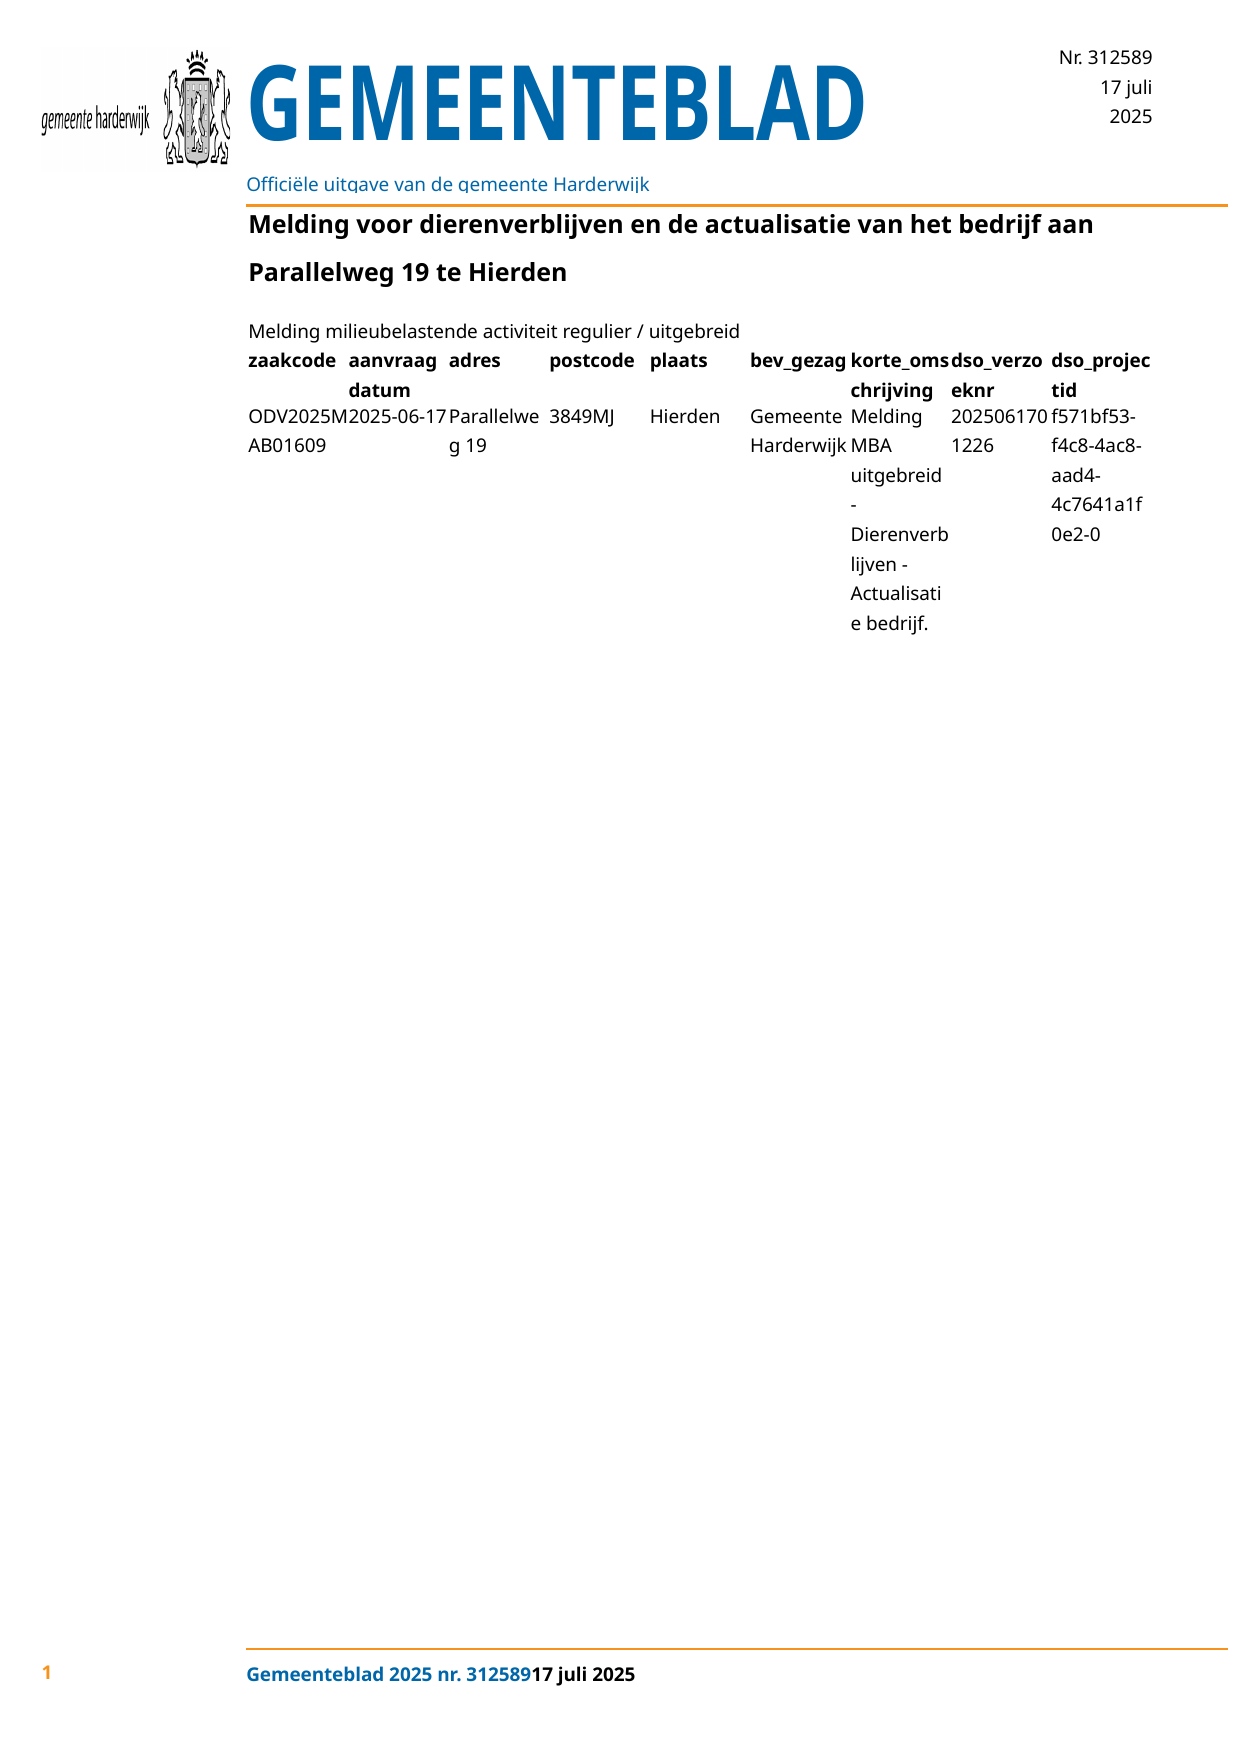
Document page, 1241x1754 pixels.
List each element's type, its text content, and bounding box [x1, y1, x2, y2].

table_header zaakcode [248, 348, 348, 403]
table_header bev_gezag [750, 348, 850, 403]
table_cell Gemeente Harderwijk [750, 403, 850, 636]
table_header adres [449, 348, 549, 403]
table_cell Hierden [650, 403, 750, 636]
table_cell 2025-06-17 [348, 403, 449, 636]
text Melding voor dierenverblijven en de actualisatie van het bedrijf aan Parallelweg 19 te Hierden [248, 207, 1152, 288]
table_cell 2025061701226 [951, 403, 1051, 636]
table_cell Parallelweg 19 [449, 403, 549, 636]
table_cell 3849MJ [549, 403, 649, 636]
table_header dso_projectid [1051, 348, 1152, 403]
table_header postcode [549, 348, 649, 403]
table_cell f571bf53-f4c8-4ac8-aad4-4c7641a1f0e2-0 [1051, 403, 1152, 636]
table_header aanvraagdatum [348, 348, 449, 403]
table_cell ODV2025MAB01609 [248, 403, 348, 636]
text Melding milieubelastende activiteit regulier / uitgebreid [248, 318, 1152, 344]
table_header dso_verzoeknr [951, 348, 1051, 403]
picture [41, 47, 231, 172]
table_header korte_omschrijving [850, 348, 951, 403]
table_header plaats [650, 348, 750, 403]
table_cell Melding MBA uitgebreid - Dierenverblijven - Actualisatie bedrijf. [850, 403, 951, 636]
